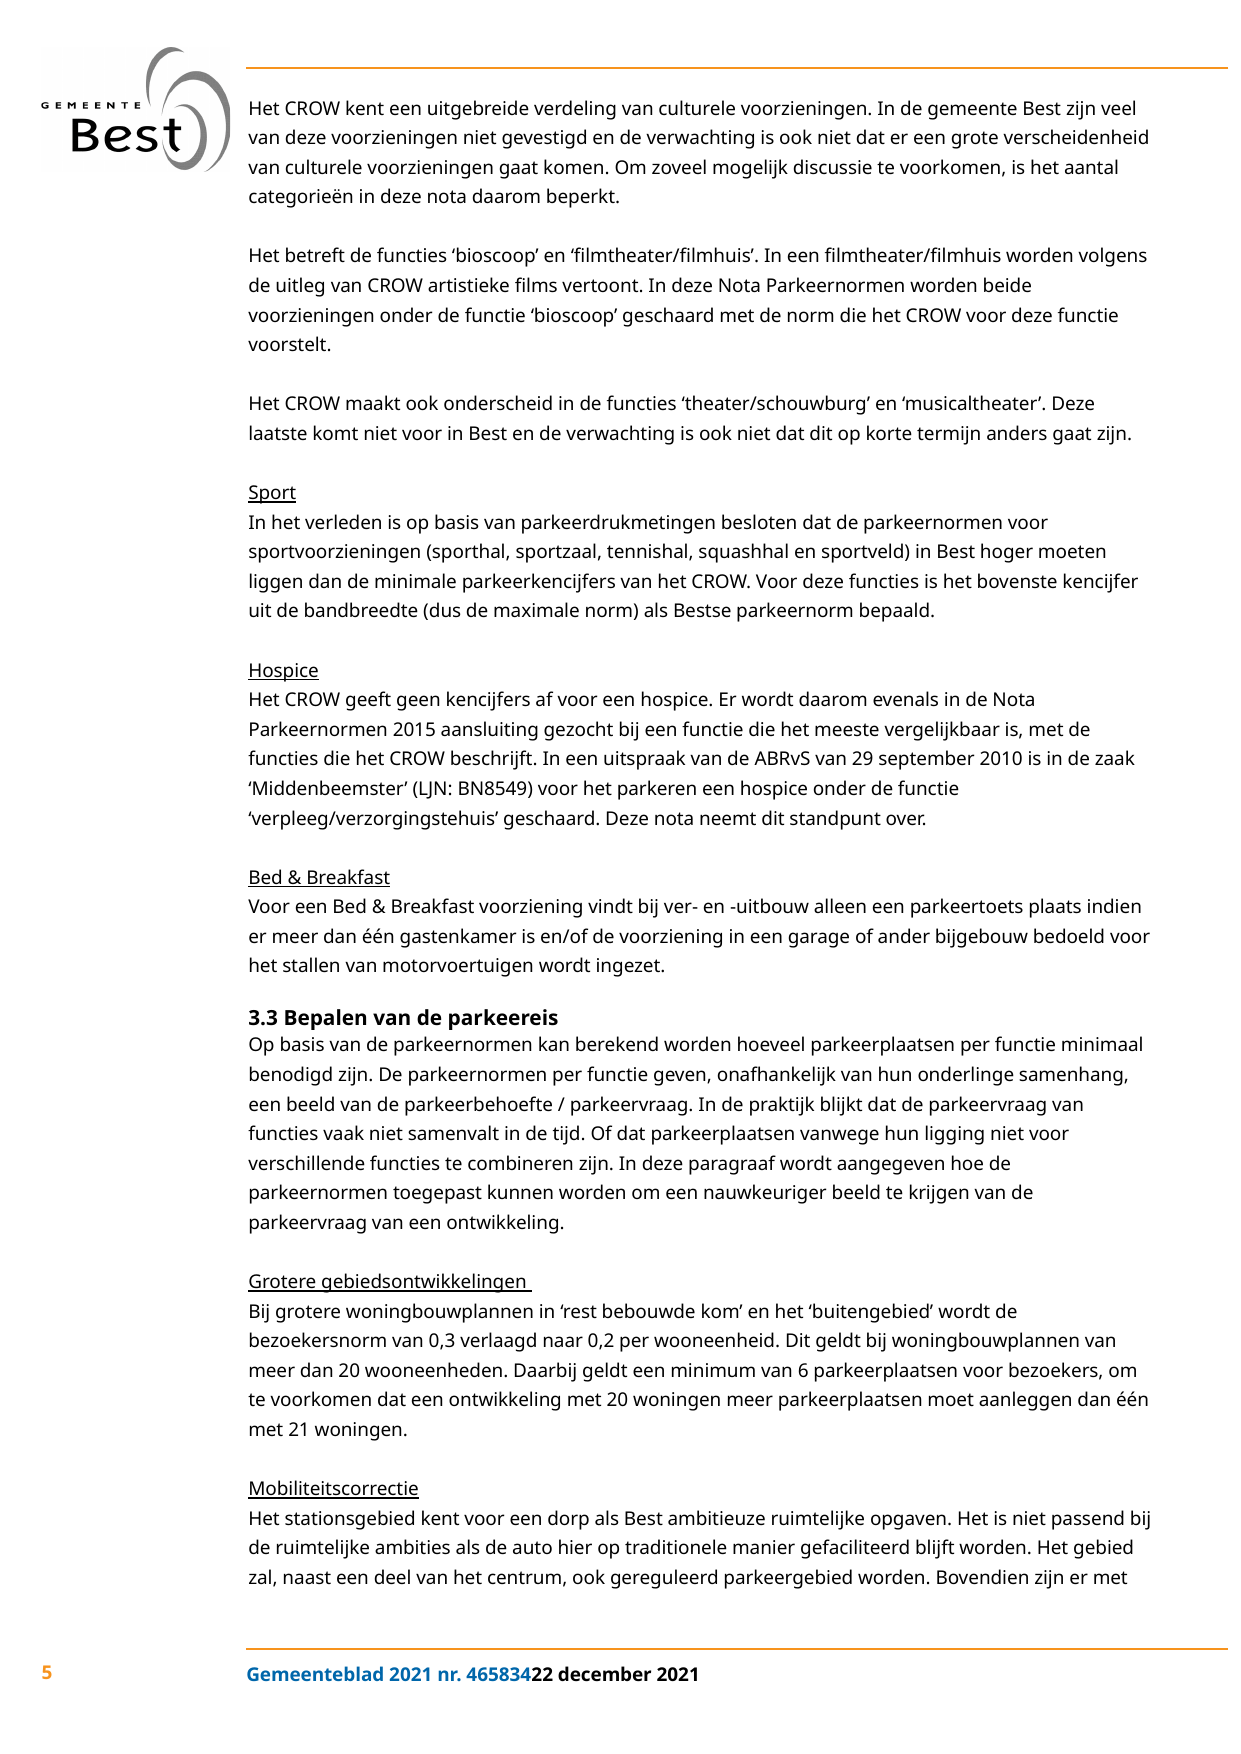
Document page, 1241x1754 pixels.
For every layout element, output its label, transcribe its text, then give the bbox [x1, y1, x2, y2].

text Het stationsgebied kent voor een dorp als Best ambitieuze ruimtelijke opgaven. Het is niet passend bij de ruimtelijke ambities als de auto hier op traditionele manier gefaciliteerd blijft worden. Het gebied zal, naast een deel van het centrum, ook gereguleerd parkeergebied worden. Bovendien zijn er met [248, 1505, 1152, 1590]
text Grotere gebiedsontwikkelingen [248, 1268, 1152, 1294]
text Het CROW kent een uitgebreide verdeling van culturele voorzieningen. In de gemeente Best zijn veel van deze voorzieningen niet gevestigd en de verwachting is ook niet dat er een grote verscheidenheid van culturele voorzieningen gaat komen. Om zoveel mogelijk discussie te voorkomen, is het aantal categorieën in deze nota daarom beperkt. [248, 95, 1152, 209]
text Bed & Breakfast [248, 864, 1152, 890]
text Het CROW maakt ook onderscheid in de functies ‘theater/schouwburg’ en ‘musicaltheater’. Deze laatste komt niet voor in Best en de verwachting is ook niet dat dit op korte termijn anders gaat zijn. [248, 391, 1152, 446]
text 3.3 Bepalen van de parkeereis [248, 1003, 1152, 1032]
picture [41, 47, 231, 172]
text Mobiliteitscorrectie [248, 1475, 1152, 1501]
text In het verleden is op basis van parkeerdrukmetingen besloten dat de parkeernormen voor sportvoorzieningen (sporthal, sportzaal, tennishal, squashhal en sportveld) in Best hoger moeten liggen dan de minimale parkeerkencijfers van het CROW. Voor deze functies is het bovenste kencijfer uit de bandbreedte (dus de maximale norm) als Bestse parkeernorm bepaald. [248, 509, 1152, 623]
text Sport [248, 479, 1152, 505]
text Bij grotere woningbouwplannen in ‘rest bebouwde kom’ en het ‘buitengebied’ wordt de bezoekersnorm van 0,3 verlaagd naar 0,2 per wooneenheid. Dit geldt bij woningbouwplannen van meer dan 20 wooneenheden. Daarbij geldt een minimum van 6 parkeerplaatsen voor bezoekers, om te voorkomen dat een ontwikkeling met 20 woningen meer parkeerplaatsen moet aanleggen dan één met 21 woningen. [248, 1298, 1152, 1442]
text Het betreft de functies ‘bioscoop’ en ‘filmtheater/filmhuis’. In een filmtheater/filmhuis worden volgens de uitleg van CROW artistieke films vertoont. In deze Nota Parkeernormen worden beide voorzieningen onder de functie ‘bioscoop’ geschaard met de norm die het CROW voor deze functie voorstelt. [248, 243, 1152, 357]
text Hospice [248, 657, 1152, 683]
text Op basis van de parkeernormen kan berekend worden hoeveel parkeerplaatsen per functie minimaal benodigd zijn. De parkeernormen per functie geven, onafhankelijk van hun onderlinge samenhang, een beeld van de parkeerbehoefte / parkeervraag. In de praktijk blijkt dat de parkeervraag van functies vaak niet samenvalt in de tijd. Of dat parkeerplaatsen vanwege hun ligging niet voor verschillende functies te combineren zijn. In deze paragraaf wordt aangegeven hoe de parkeernormen toegepast kunnen worden om een nauwkeuriger beeld te krijgen van de parkeervraag van een ontwikkeling. [248, 1032, 1152, 1235]
text Het CROW geeft geen kencijfers af voor een hospice. Er wordt daarom evenals in de Nota Parkeernormen 2015 aansluiting gezocht bij een functie die het meeste vergelijkbaar is, met de functies die het CROW beschrijft. In een uitspraak van de ABRvS van 29 september 2010 is in de zaak ‘Middenbeemster’ (LJN: BN8549) voor het parkeren een hospice onder de functie ‘verpleeg/verzorgingstehuis’ geschaard. Deze nota neemt dit standpunt over. [248, 686, 1152, 831]
text Voor een Bed & Breakfast voorziening vindt bij ver- en -uitbouw alleen een parkeertoets plaats indien er meer dan één gastenkamer is en/of de voorziening in een garage of ander bijgebouw bedoeld voor het stallen van motorvoertuigen wordt ingezet. [248, 893, 1152, 978]
